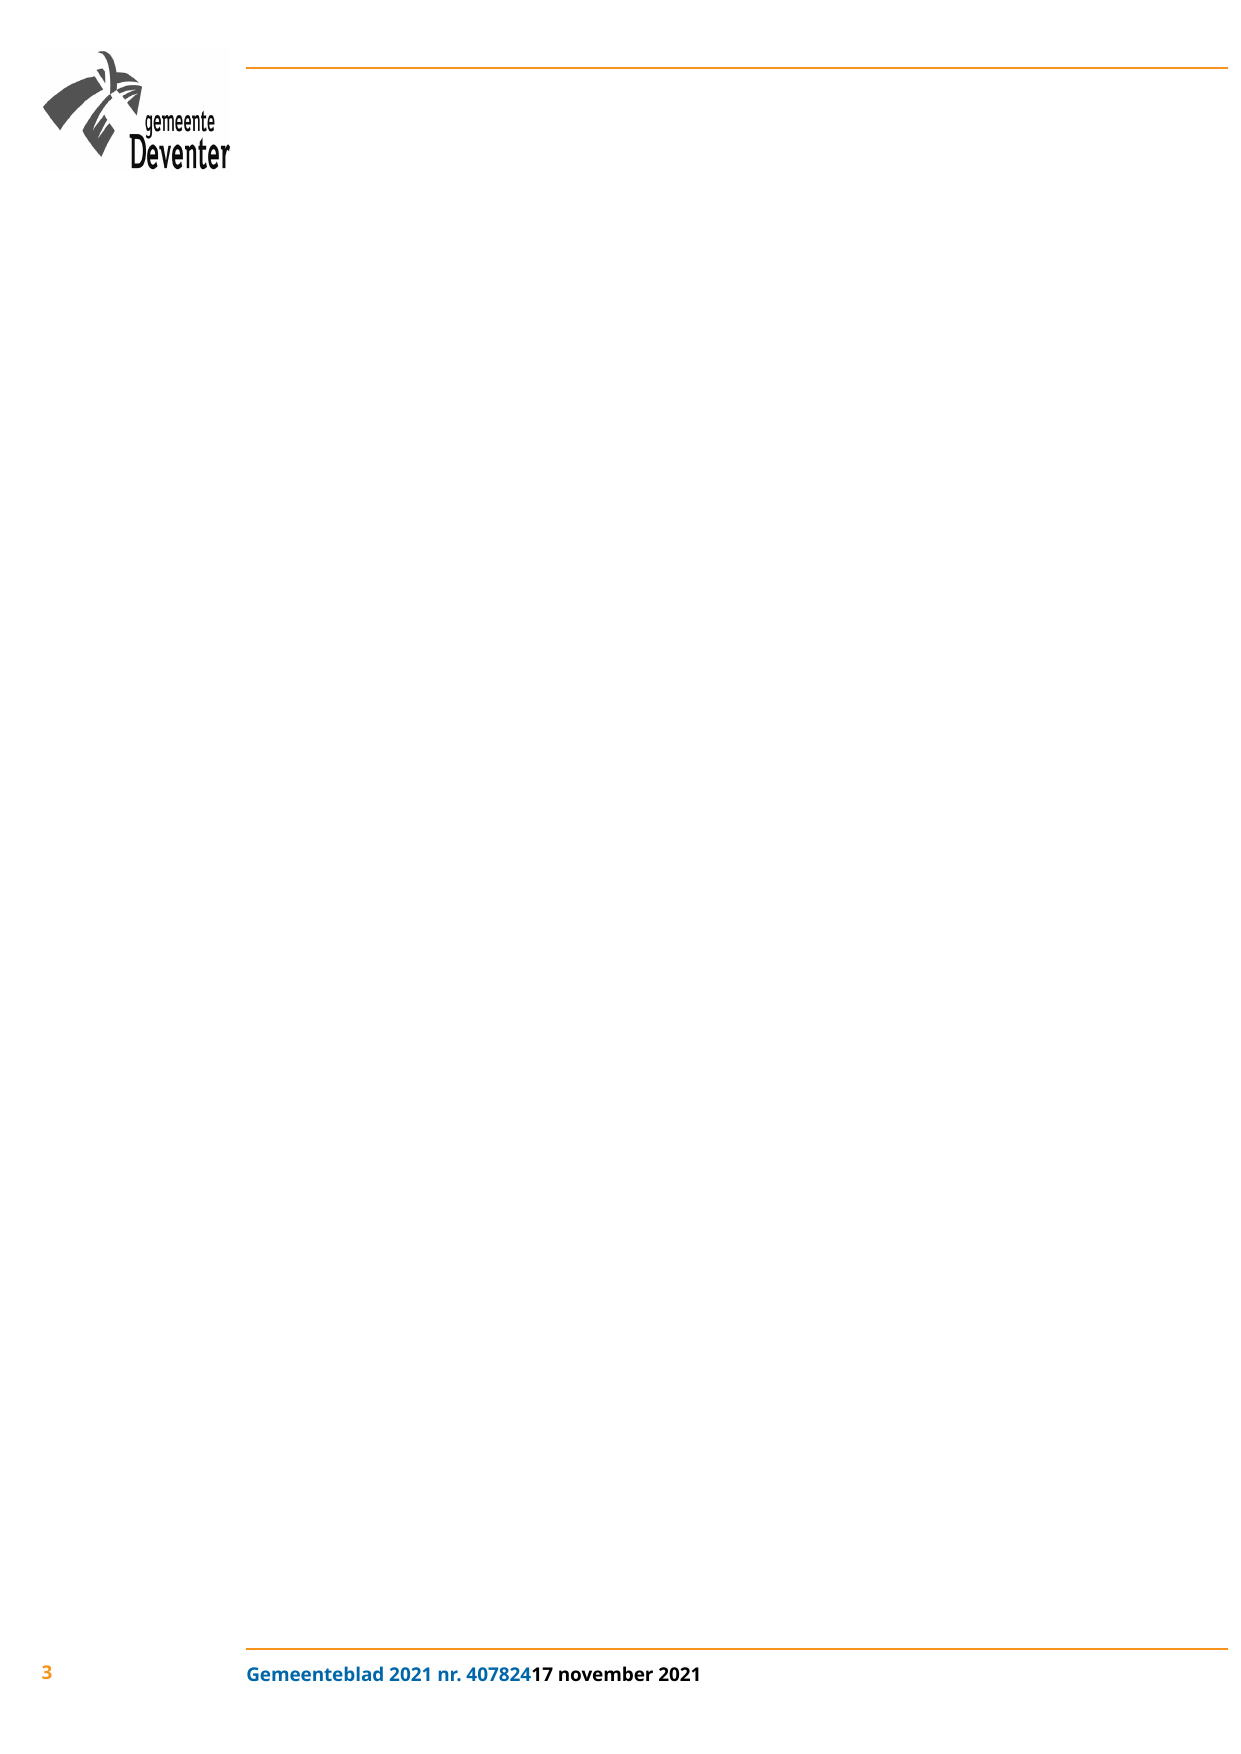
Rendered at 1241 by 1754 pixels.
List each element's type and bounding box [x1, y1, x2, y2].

picture [41, 47, 231, 172]
